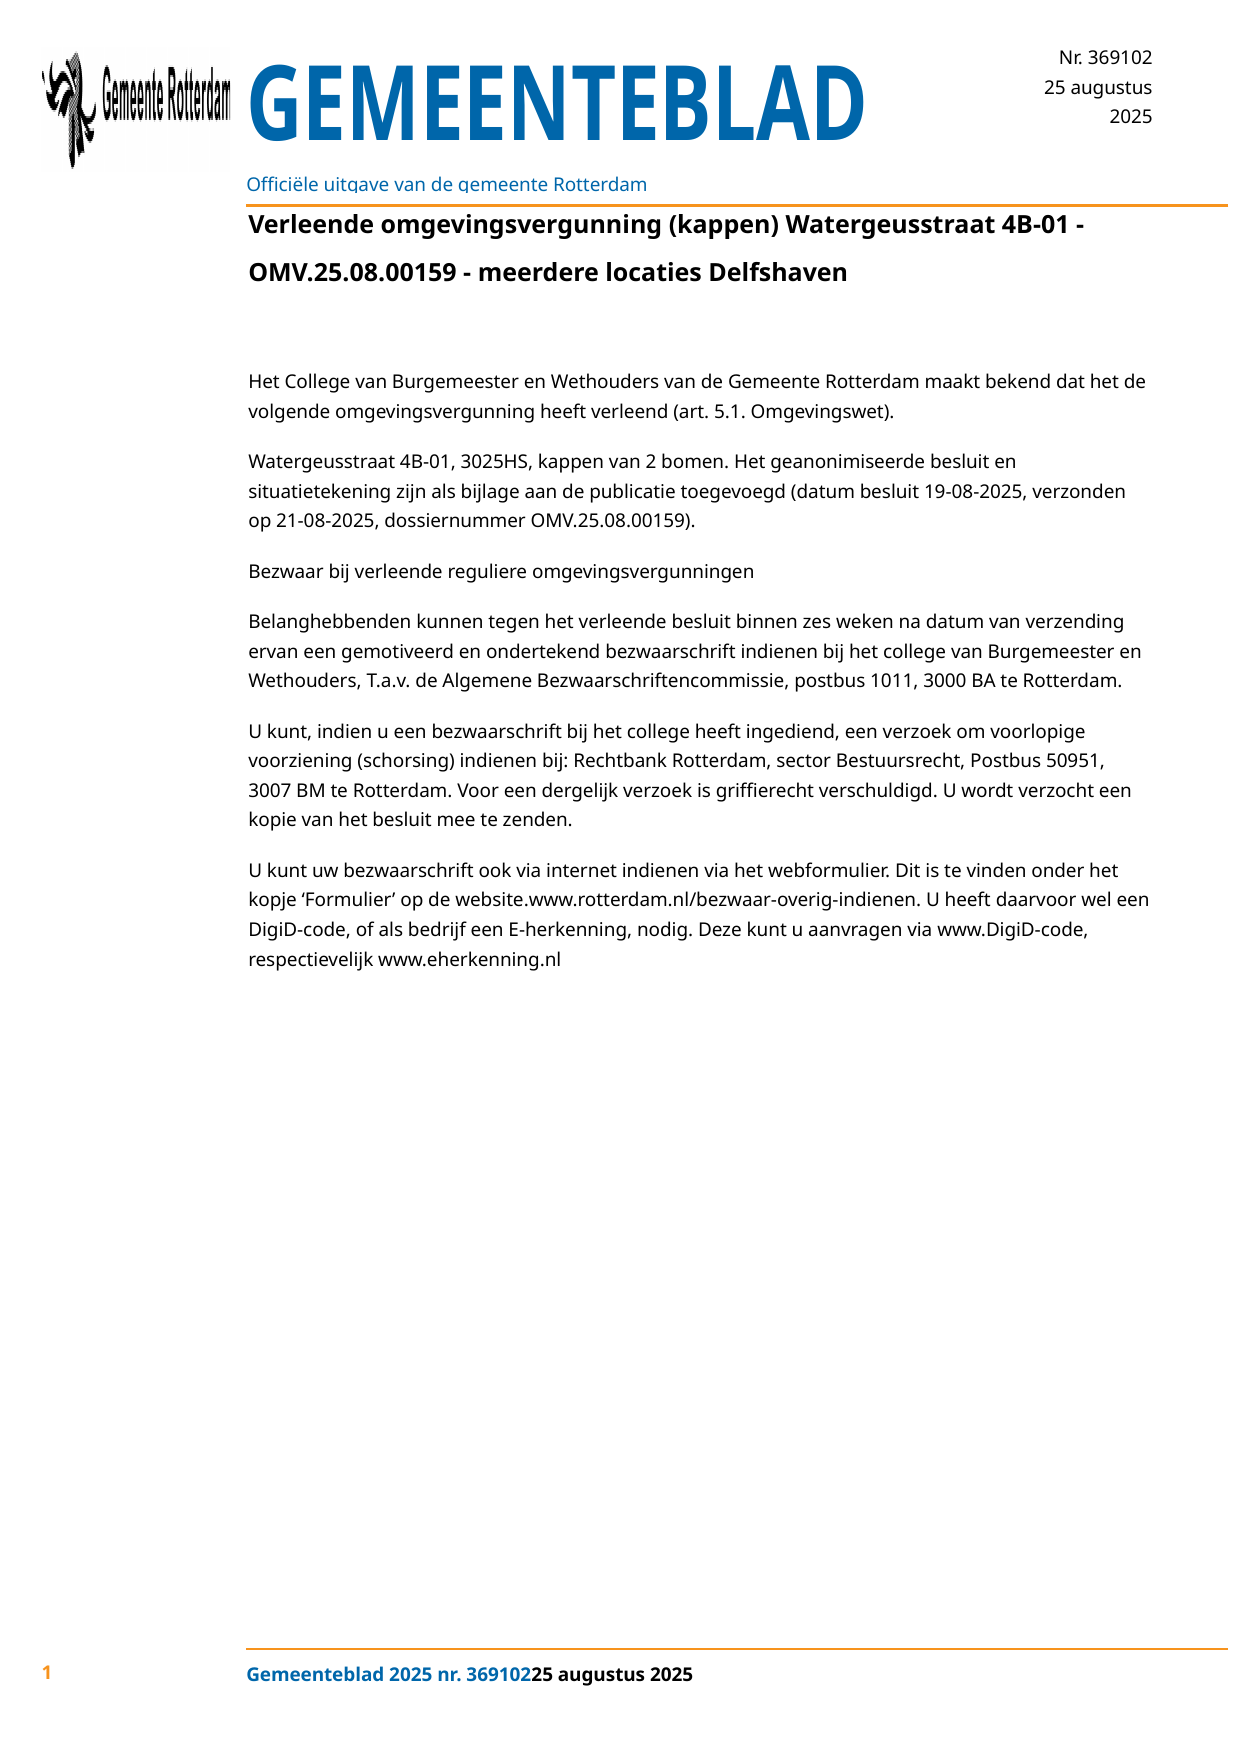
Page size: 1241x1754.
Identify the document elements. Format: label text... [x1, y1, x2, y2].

text U kunt, indien u een bezwaarschrift bij het college heeft ingediend, een verzoek om voorlopige voorziening (schorsing) indienen bij: Rechtbank Rotterdam, sector Bestuursrecht, Postbus 50951, 3007 BM te Rotterdam. Voor een dergelijk verzoek is griffierecht verschuldigd. U wordt verzocht een kopie van het besluit mee te zenden. [248, 718, 1152, 832]
text Het College van Burgemeester en Wethouders van de Gemeente Rotterdam maakt bekend dat het de volgende omgevingsvergunning heeft verleend (art. 5.1. Omgevingswet). [248, 368, 1152, 424]
text Belanghebbenden kunnen tegen het verleende besluit binnen zes weken na datum van verzending ervan een gemotiveerd en ondertekend bezwaarschrift indienen bij het college van Burgemeester en Wethouders, T.a.v. de Algemene Bezwaarschriftencommissie, postbus 1011, 3000 BA te Rotterdam. [248, 608, 1152, 693]
picture [41, 47, 231, 172]
text Verleende omgevingsvergunning (kappen) Watergeusstraat 4B-01 - OMV.25.08.00159 - meerdere locaties Delfshaven [248, 207, 1152, 288]
text U kunt uw bezwaarschrift ook via internet indienen via het webformulier. Dit is te vinden onder het kopje ‘Formulier’ op de website.www.rotterdam.nl/bezwaar-overig-indienen. U heeft daarvoor wel een DigiD-code, of als bedrijf een E-herkenning, nodig. Deze kunt u aanvragen via www.DigiD-code, respectievelijk www.eherkenning.nl [248, 857, 1152, 972]
text Bezwaar bij verleende reguliere omgevingsvergunningen [248, 558, 1152, 584]
text Watergeusstraat 4B-01, 3025HS, kappen van 2 bomen. Het geanonimiseerde besluit en situatietekening zijn als bijlage aan de publicatie toegevoegd (datum besluit 19-08-2025, verzonden op 21-08-2025, dossiernummer OMV.25.08.00159). [248, 448, 1152, 533]
